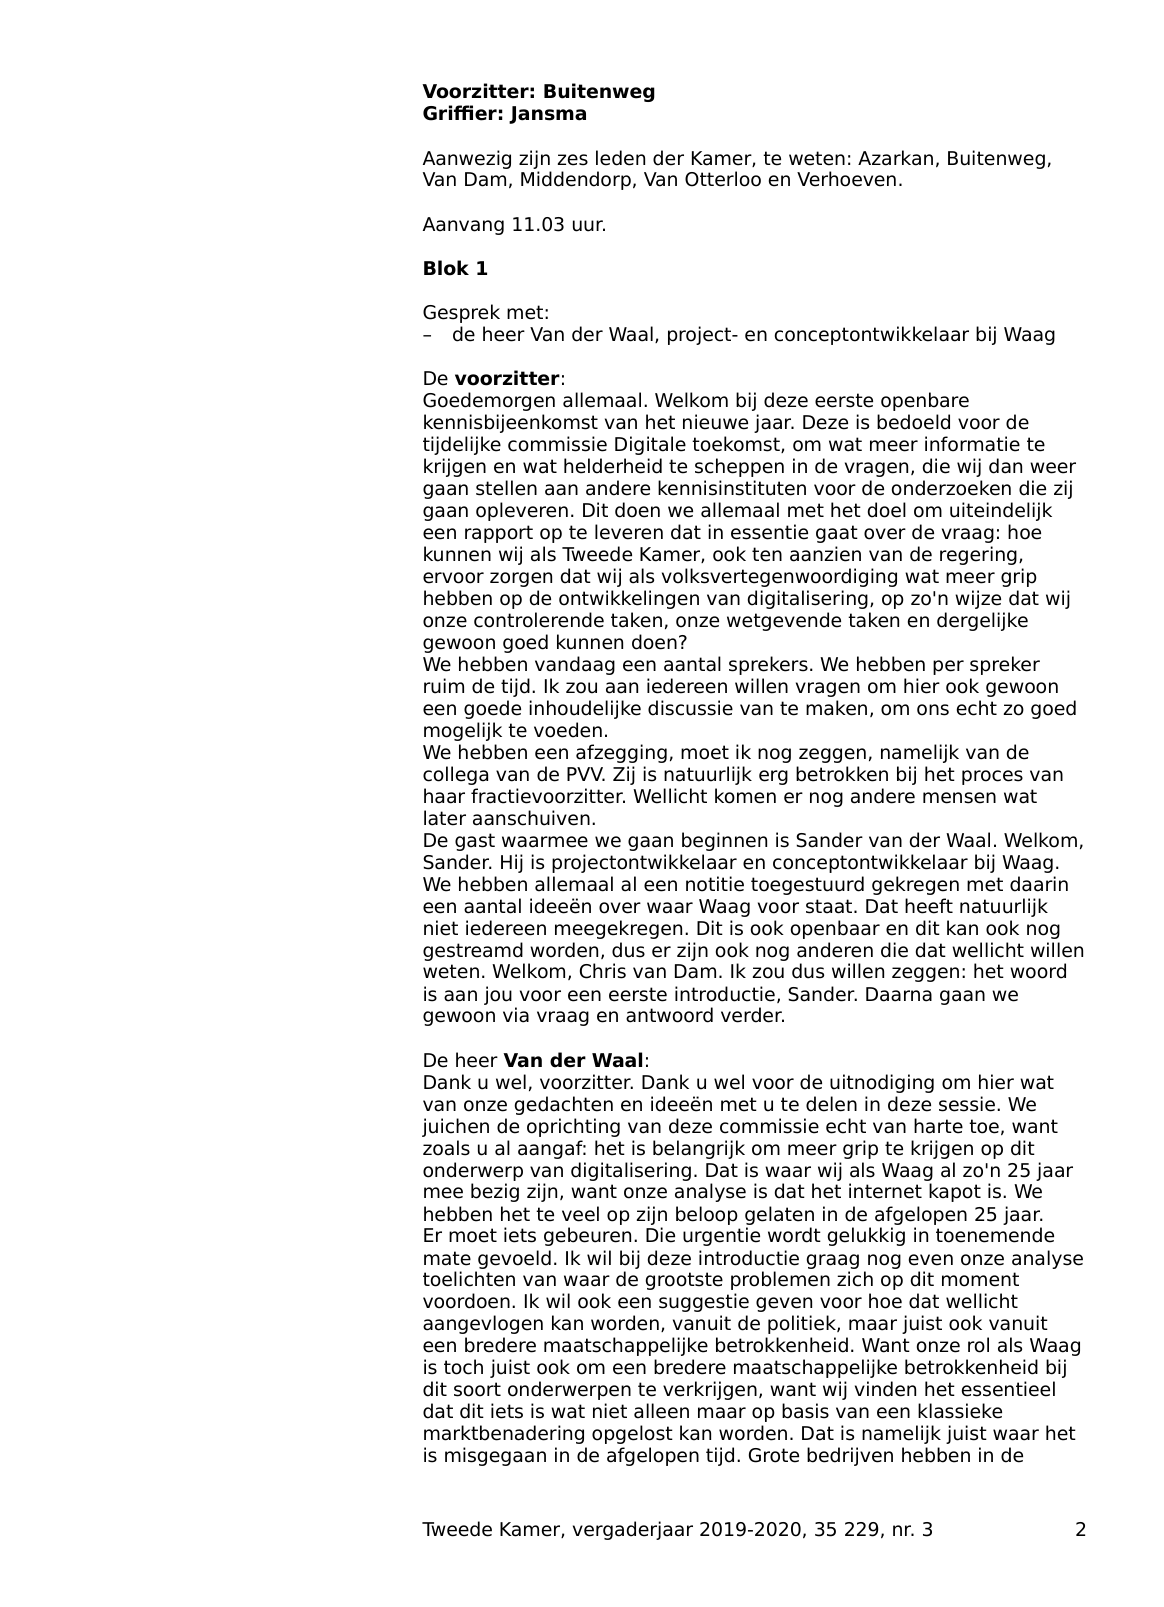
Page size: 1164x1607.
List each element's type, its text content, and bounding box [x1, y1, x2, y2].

text Aanvang 11.03 uur. [422, 213, 1087, 236]
text Aanwezig zijn zes leden der Kamer, te weten: Azarkan, Buitenweg, Van Dam, Middendorp, Van Otterloo en Verhoeven. [422, 147, 1087, 191]
text Er moet iets gebeuren. Die urgentie wordt gelukkig in toenemende mate gevoeld. Ik wil bij deze introductie graag nog even onze analyse toelichten van waar de grootste problemen zich op dit moment voordoen. Ik wil ook een suggestie geven voor hoe dat wellicht aangevlogen kan worden, vanuit de politiek, maar juist ook vanuit een bredere maatschappelijke betrokkenheid. Want onze rol als Waag is toch juist ook om een bredere maatschappelijke betrokkenheid bij dit soort onderwerpen te verkrijgen, want wij vinden het essentieel dat dit iets is wat niet alleen maar op basis van een klassieke marktbenadering opgelost kan worden. Dat is namelijk juist waar het is misgegaan in de afgelopen tijd. Grote bedrijven hebben in de [422, 1225, 1087, 1467]
text We hebben vandaag een aantal sprekers. We hebben per spreker ruim de tijd. Ik zou aan iedereen willen vragen om hier ook gewoon een goede inhoudelijke discussie van te maken, om ons echt zo goed mogelijk te voeden. [422, 654, 1087, 742]
text Goedemorgen allemaal. Welkom bij deze eerste openbare kennisbijeenkomst van het nieuwe jaar. Deze is bedoeld voor de tijdelijke commissie Digitale toekomst, om wat meer informatie te krijgen en wat helderheid te scheppen in de vragen, die wij dan weer gaan stellen aan andere kennisinstituten voor de onderzoeken die zij gaan opleveren. Dit doen we allemaal met het doel om uiteindelijk een rapport op te leveren dat in essentie gaat over de vraag: hoe kunnen wij als Tweede Kamer, ook ten aanzien van de regering, ervoor zorgen dat wij als volksvertegenwoordiging wat meer grip hebben op de ontwikkelingen van digitalisering, op zo'n wijze dat wij onze controlerende taken, onze wetgevende taken en dergelijke gewoon goed kunnen doen? [422, 390, 1087, 654]
text Voorzitter: Buitenweg [422, 81, 1087, 103]
text – de heer Van der Waal, project- en conceptontwikkelaar bij Waag [422, 324, 1087, 346]
text Gesprek met: [422, 302, 1087, 324]
text We hebben een afzegging, moet ik nog zeggen, namelijk van de collega van de PVV. Zij is natuurlijk erg betrokken bij het proces van haar fractievoorzitter. Wellicht komen er nog andere mensen wat later aanschuiven. [422, 742, 1087, 829]
text De voorzitter: [422, 368, 1087, 390]
text Dank u wel, voorzitter. Dank u wel voor de uitnodiging om hier wat van onze gedachten en ideeën met u te delen in deze sessie. We juichen de oprichting van deze commissie echt van harte toe, want zoals u al aangaf: het is belangrijk om meer grip te krijgen op dit onderwerp van digitalisering. Dat is waar wij als Waag al zo'n 25 jaar mee bezig zijn, want onze analyse is dat het internet kapot is. We hebben het te veel op zijn beloop gelaten in de afgelopen 25 jaar. [422, 1072, 1087, 1225]
text Griffier: Jansma [422, 103, 1087, 125]
text De heer Van der Waal: [422, 1049, 1087, 1072]
subtitle Blok 1 [422, 258, 1087, 280]
text De gast waarmee we gaan beginnen is Sander van der Waal. Welkom, Sander. Hij is projectontwikkelaar en conceptontwikkelaar bij Waag. We hebben allemaal al een notitie toegestuurd gekregen met daarin een aantal ideeën over waar Waag voor staat. Dat heeft natuurlijk niet iedereen meegekregen. Dit is ook openbaar en dit kan ook nog gestreamd worden, dus er zijn ook nog anderen die dat wellicht willen weten. Welkom, Chris van Dam. Ik zou dus willen zeggen: het woord is aan jou voor een eerste introductie, Sander. Daarna gaan we gewoon via vraag en antwoord verder. [422, 829, 1087, 1027]
